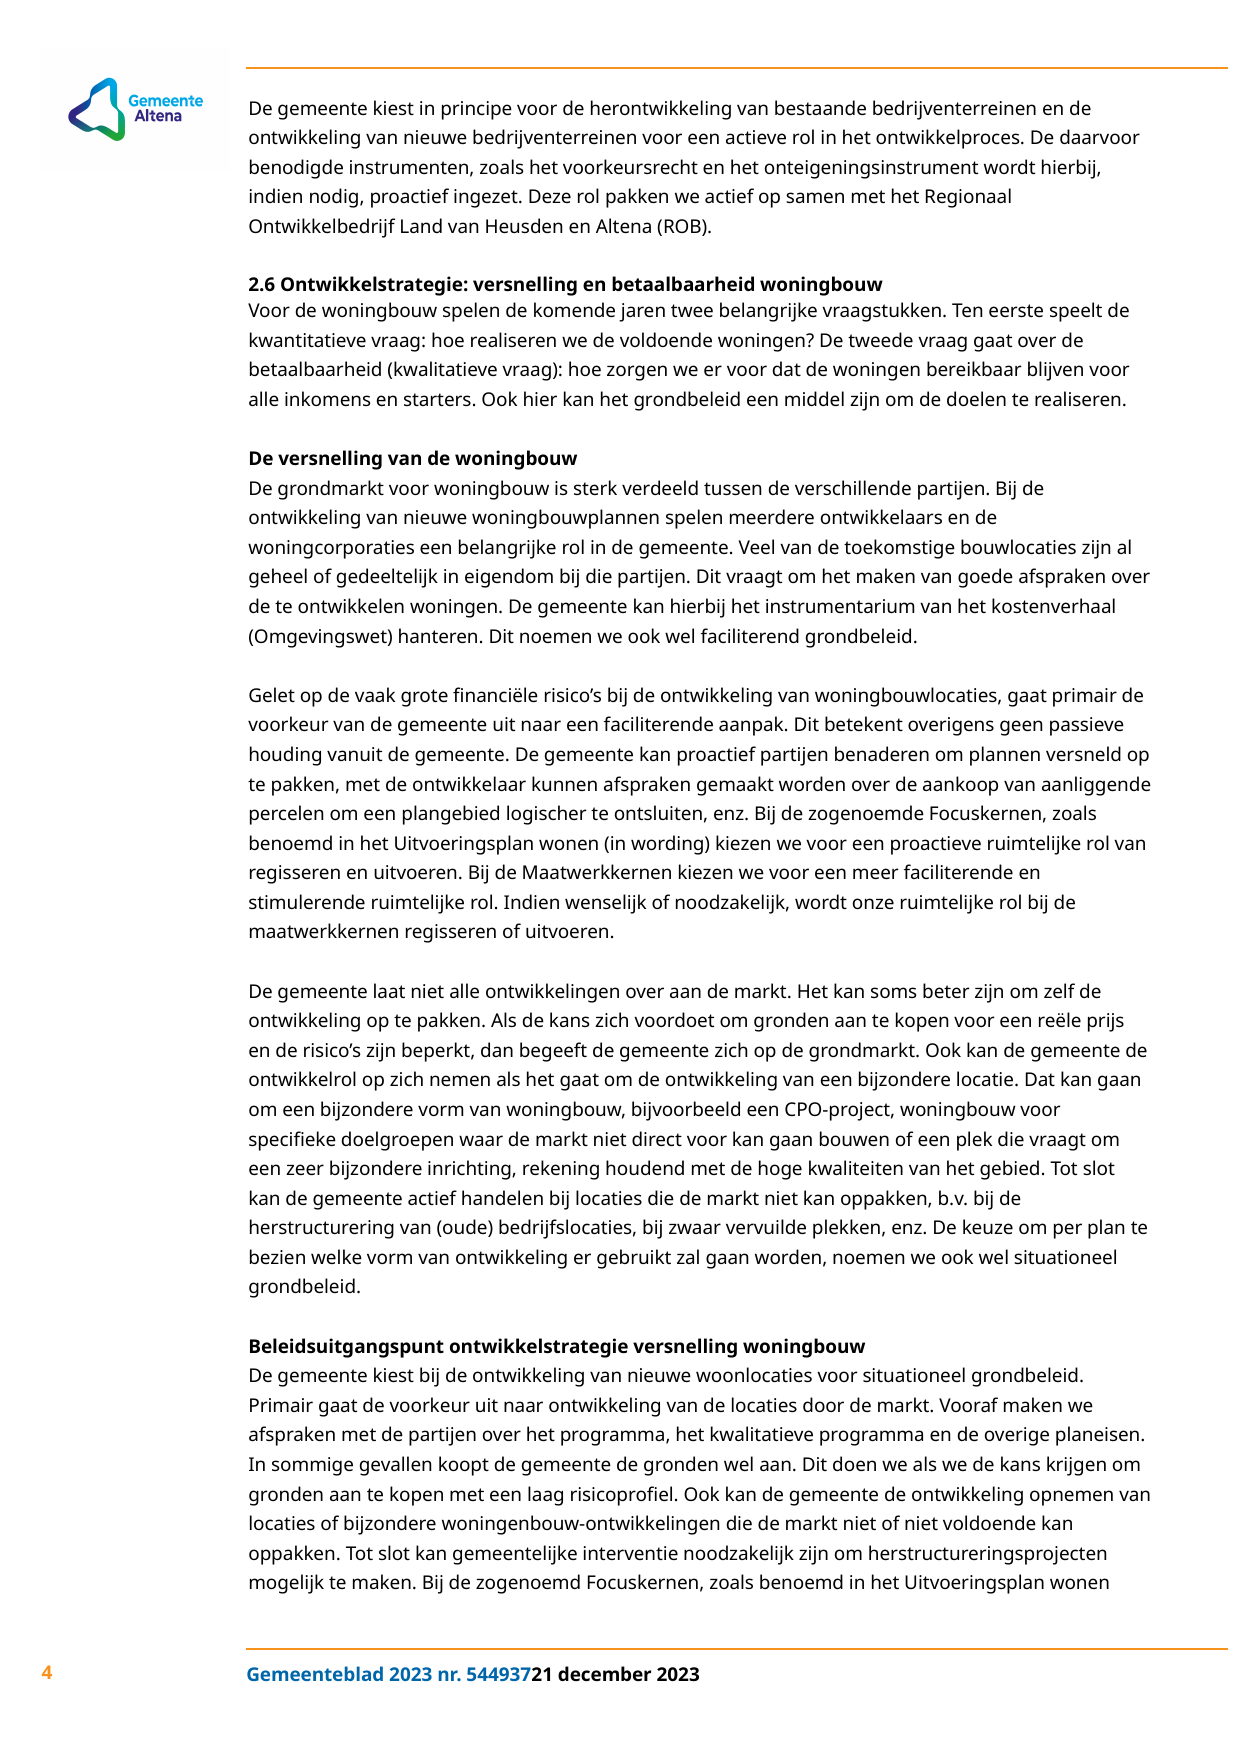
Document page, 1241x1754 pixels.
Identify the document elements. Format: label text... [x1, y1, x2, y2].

text De grondmarkt voor woningbouw is sterk verdeeld tussen de verschillende partijen. Bij de ontwikkeling van nieuwe woningbouwplannen spelen meerdere ontwikkelaars en de woningcorporaties een belangrijke rol in de gemeente. Veel van de toekomstige bouwlocaties zijn al geheel of gedeeltelijk in eigendom bij die partijen. Dit vraagt om het maken van goede afspraken over de te ontwikkelen woningen. De gemeente kan hierbij het instrumentarium van het kostenverhaal (Omgevingswet) hanteren. Dit noemen we ook wel faciliterend grondbeleid. [248, 475, 1152, 648]
text 2.6 Ontwikkelstrategie: versnelling en betaalbaarheid woningbouw [248, 272, 1152, 297]
text Gelet op de vaak grote financiële risico’s bij de ontwikkeling van woningbouwlocaties, gaat primair de voorkeur van de gemeente uit naar een faciliterende aanpak. Dit betekent overigens geen passieve houding vanuit de gemeente. De gemeente kan proactief partijen benaderen om plannen versneld op te pakken, met de ontwikkelaar kunnen afspraken gemaakt worden over de aankoop van aanliggende percelen om een plangebied logischer te ontsluiten, enz. Bij de zogenoemde Focuskernen, zoals benoemd in het Uitvoeringsplan wonen (in wording) kiezen we voor een proactieve ruimtelijke rol van regisseren en uitvoeren. Bij de Maatwerkkernen kiezen we voor een meer faciliterende en stimulerende ruimtelijke rol. Indien wenselijk of noodzakelijk, wordt onze ruimtelijke rol bij de maatwerkkernen regisseren of uitvoeren. [248, 682, 1152, 944]
text De gemeente laat niet alle ontwikkelingen over aan de markt. Het kan soms beter zijn om zelf de ontwikkeling op te pakken. Als de kans zich voordoet om gronden aan te kopen voor een reële prijs en de risico’s zijn beperkt, dan begeeft de gemeente zich op de grondmarkt. Ook kan de gemeente de ontwikkelrol op zich nemen als het gaat om de ontwikkeling van een bijzondere locatie. Dat kan gaan om een bijzondere vorm van woningbouw, bijvoorbeeld een CPO-project, woningbouw voor specifieke doelgroepen waar de markt niet direct voor kan gaan bouwen of een plek die vraagt om een zeer bijzondere inrichting, rekening houdend met de hoge kwaliteiten van het gebied. Tot slot kan de gemeente actief handelen bij locaties die de markt niet kan oppakken, b.v. bij de herstructurering van (oude) bedrijfslocaties, bij zwaar vervuilde plekken, enz. De keuze om per plan te bezien welke vorm van ontwikkeling er gebruikt zal gaan worden, noemen we ook wel situationeel grondbeleid. [248, 978, 1152, 1299]
text De versnelling van de woningbouw [248, 445, 1152, 471]
text Voor de woningbouw spelen de komende jaren twee belangrijke vraagstukken. Ten eerste speelt de kwantitatieve vraag: hoe realiseren we de voldoende woningen? De tweede vraag gaat over de betaalbaarheid (kwalitatieve vraag): hoe zorgen we er voor dat de woningen bereikbaar blijven voor alle inkomens en starters. Ook hier kan het grondbeleid een middel zijn om de doelen te realiseren. [248, 297, 1152, 412]
table_header Beleidsuitgangspunt ontwikkelstrategie versnelling woningbouw De gemeente kiest bij de ontwikkeling van nieuwe woonlocaties voor situationeel grondbeleid. Primair gaat de voorkeur uit naar ontwikkeling van de locaties door de markt. Vooraf maken we afspraken met de partijen over het programma, het kwalitatieve programma en de overige planeisen. In sommige gevallen koopt de gemeente de gronden wel aan. Dit doen we als we de kans krijgen om gronden aan te kopen met een laag risicoprofiel. Ook kan de gemeente de ontwikkeling opnemen van locaties of bijzondere woningenbouw-ontwikkelingen die de markt niet of niet voldoende kan oppakken. Tot slot kan gemeentelijke interventie noodzakelijk zijn om herstructureringsprojecten mogelijk te maken. Bij de zogenoemd Focuskernen, zoals benoemd in het Uitvoeringsplan wonen [248, 1333, 1152, 1595]
picture [41, 47, 231, 172]
table_header De gemeente kiest in principe voor de herontwikkeling van bestaande bedrijventerreinen en de ontwikkeling van nieuwe bedrijventerreinen voor een actieve rol in het ontwikkelproces. De daarvoor benodigde instrumenten, zoals het voorkeursrecht en het onteigeningsinstrument wordt hierbij, indien nodig, proactief ingezet. Deze rol pakken we actief op samen met het Regionaal Ontwikkelbedrijf Land van Heusden en Altena (ROB). [248, 95, 1152, 239]
